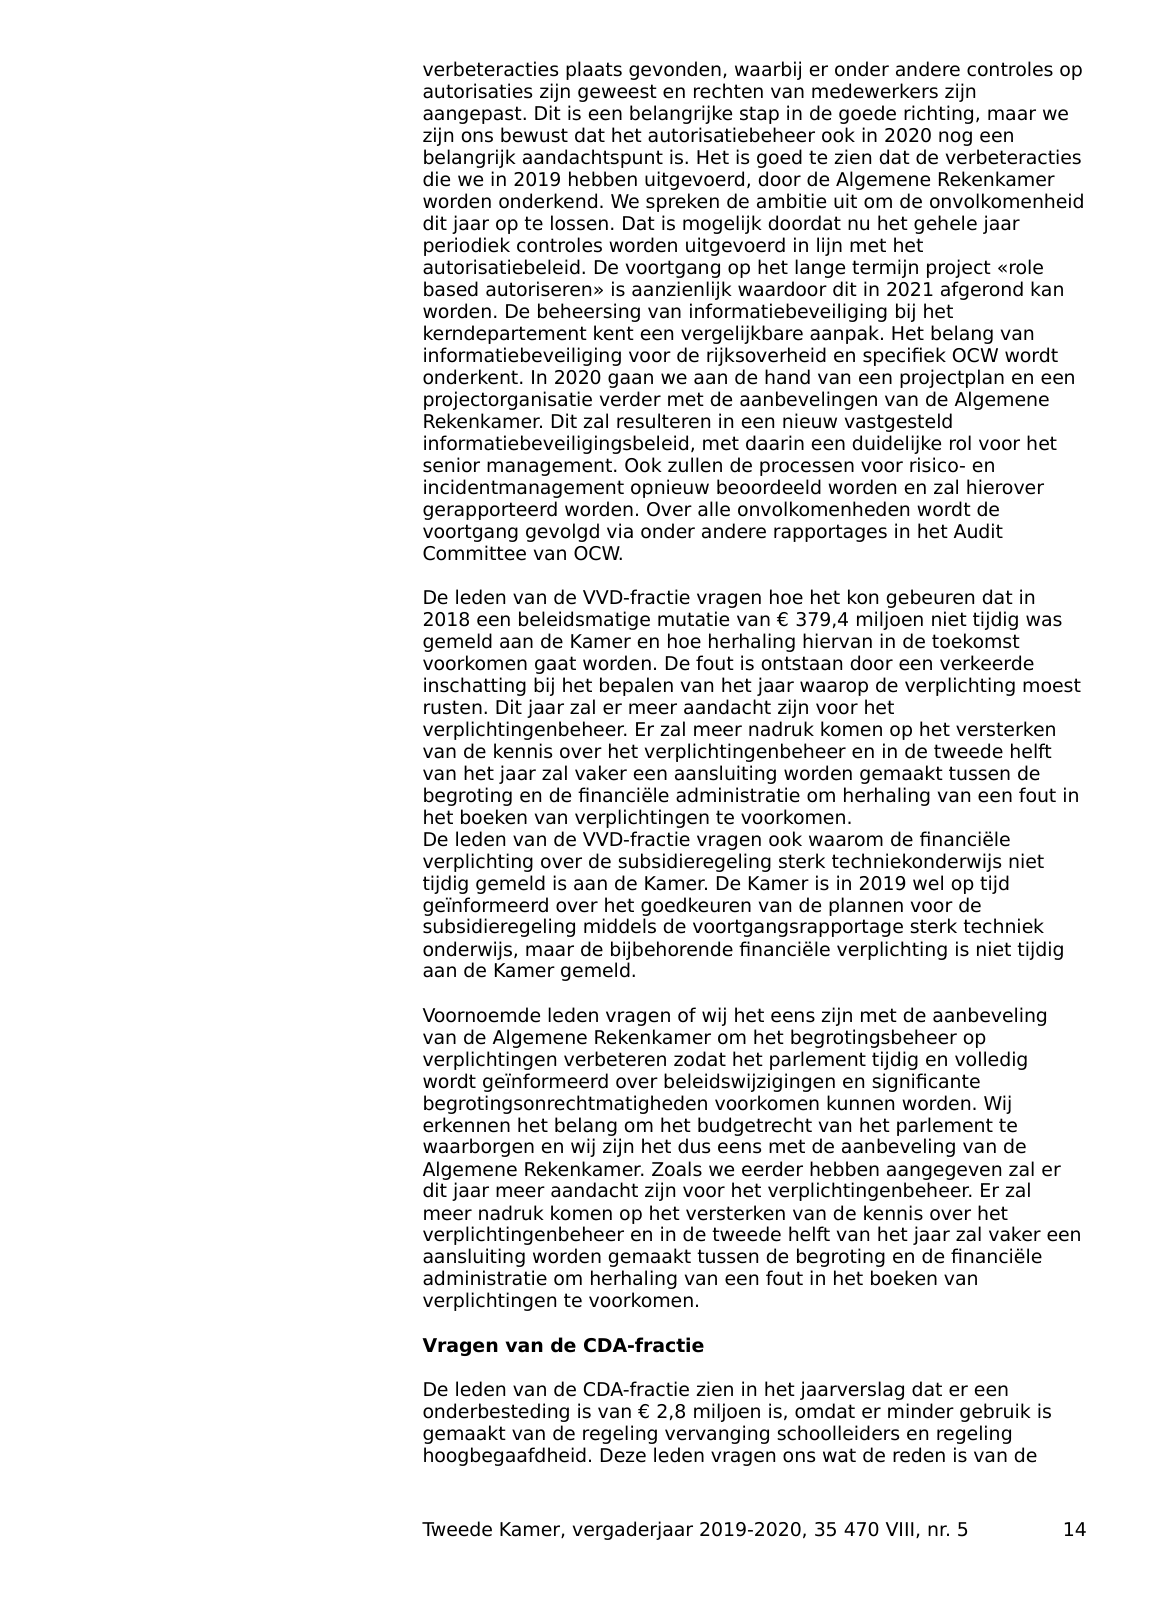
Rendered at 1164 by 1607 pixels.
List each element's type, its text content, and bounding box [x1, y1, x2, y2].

subtitle Vragen van de CDA-fractie [422, 1334, 1087, 1356]
text De leden van de CDA-fractie zien in het jaarverslag dat er een onderbesteding is van € 2,8 miljoen is, omdat er minder gebruik is gemaakt van de regeling vervanging schoolleiders en regeling hoogbegaafdheid. Deze leden vragen ons wat de reden is van de [422, 1379, 1087, 1467]
text Voornoemde leden vragen of wij het eens zijn met de aanbeveling van de Algemene Rekenkamer om het begrotingsbeheer op verplichtingen verbeteren zodat het parlement tijdig en volledig wordt geïnformeerd over beleidswijzigingen en significante begrotingsonrechtmatigheden voorkomen kunnen worden. Wij erkennen het belang om het budgetrecht van het parlement te waarborgen en wij zijn het dus eens met de aanbeveling van de Algemene Rekenkamer. Zoals we eerder hebben aangegeven zal er dit jaar meer aandacht zijn voor het verplichtingenbeheer. Er zal meer nadruk komen op het versterken van de kennis over het verplichtingenbeheer en in de tweede helft van het jaar zal vaker een aansluiting worden gemaakt tussen de begroting en de financiële administratie om herhaling van een fout in het boeken van verplichtingen te voorkomen. [422, 1004, 1087, 1312]
text De leden van de VVD-fractie vragen hoe het kon gebeuren dat in 2018 een beleidsmatige mutatie van € 379,4 miljoen niet tijdig was gemeld aan de Kamer en hoe herhaling hiervan in de toekomst voorkomen gaat worden. De fout is ontstaan door een verkeerde inschatting bij het bepalen van het jaar waarop de verplichting moest rusten. Dit jaar zal er meer aandacht zijn voor het verplichtingenbeheer. Er zal meer nadruk komen op het versterken van de kennis over het verplichtingenbeheer en in de tweede helft van het jaar zal vaker een aansluiting worden gemaakt tussen de begroting en de financiële administratie om herhaling van een fout in het boeken van verplichtingen te voorkomen. [422, 587, 1087, 828]
text De leden van de VVD-fractie vragen ook waarom de financiële verplichting over de subsidieregeling sterk techniekonderwijs niet tijdig gemeld is aan de Kamer. De Kamer is in 2019 wel op tijd geïnformeerd over het goedkeuren van de plannen voor de subsidieregeling middels de voortgangsrapportage sterk techniek onderwijs, maar de bijbehorende financiële verplichting is niet tijdig aan de Kamer gemeld. [422, 828, 1087, 982]
text verbeteracties plaats gevonden, waarbij er onder andere controles op autorisaties zijn geweest en rechten van medewerkers zijn aangepast. Dit is een belangrijke stap in de goede richting, maar we zijn ons bewust dat het autorisatiebeheer ook in 2020 nog een belangrijk aandachtspunt is. Het is goed te zien dat de verbeteracties die we in 2019 hebben uitgevoerd, door de Algemene Rekenkamer worden onderkend. We spreken de ambitie uit om de onvolkomenheid dit jaar op te lossen. Dat is mogelijk doordat nu het gehele jaar periodiek controles worden uitgevoerd in lijn met het autorisatiebeleid. De voortgang op het lange termijn project «role based autoriseren» is aanzienlijk waardoor dit in 2021 afgerond kan worden. De beheersing van informatiebeveiliging bij het kerndepartement kent een vergelijkbare aanpak. Het belang van informatiebeveiliging voor de rijksoverheid en specifiek OCW wordt onderkent. In 2020 gaan we aan de hand van een projectplan en een projectorganisatie verder met de aanbevelingen van de Algemene Rekenkamer. Dit zal resulteren in een nieuw vastgesteld informatiebeveiligingsbeleid, met daarin een duidelijke rol voor het senior management. Ook zullen de processen voor risico- en incidentmanagement opnieuw beoordeeld worden en zal hierover gerapporteerd worden. Over alle onvolkomenheden wordt de voortgang gevolgd via onder andere rapportages in het Audit Committee van OCW. [422, 59, 1087, 564]
